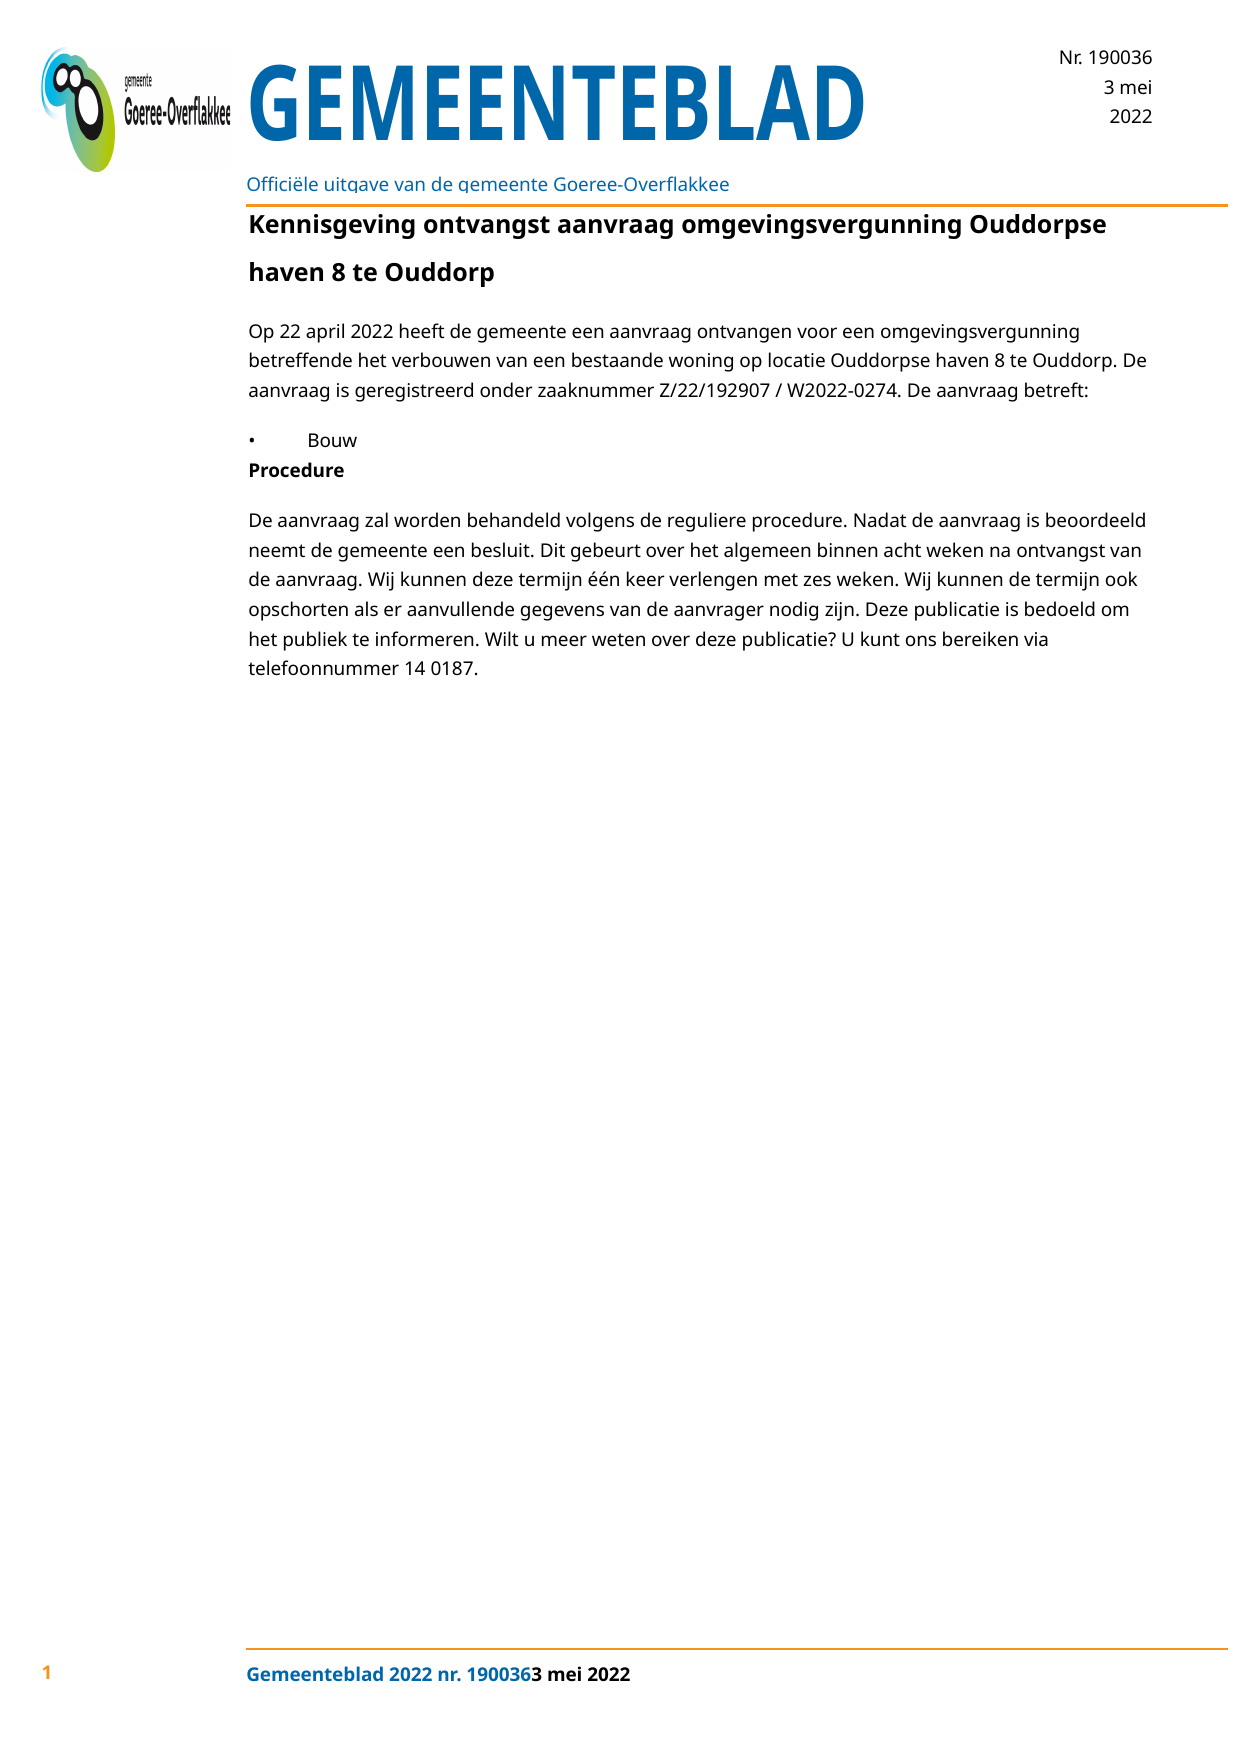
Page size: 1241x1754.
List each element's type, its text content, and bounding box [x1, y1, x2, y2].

text Procedure [248, 457, 1152, 483]
text De aanvraag zal worden behandeld volgens de reguliere procedure. Nadat de aanvraag is beoordeeld neemt de gemeente een besluit. Dit gebeurt over het algemeen binnen acht weken na ontvangst van de aanvraag. Wij kunnen deze termijn één keer verlengen met zes weken. Wij kunnen de termijn ook opschorten als er aanvullende gegevens van de aanvrager nodig zijn. Deze publicatie is bedoeld om het publiek te informeren. Wilt u meer weten over deze publicatie? U kunt ons bereiken via telefoonnummer 14 0187. [248, 507, 1152, 681]
text Op 22 april 2022 heeft de gemeente een aanvraag ontvangen voor een omgevingsvergunning betreffende het verbouwen van een bestaande woning op locatie Ouddorpse haven 8 te Ouddorp. De aanvraag is geregistreerd onder zaaknummer Z/22/192907 / W2022-0274. De aanvraag betreft: [248, 318, 1152, 403]
list Bouw [248, 427, 1152, 453]
picture [41, 47, 231, 172]
text Kennisgeving ontvangst aanvraag omgevingsvergunning Ouddorpse haven 8 te Ouddorp [248, 207, 1152, 288]
